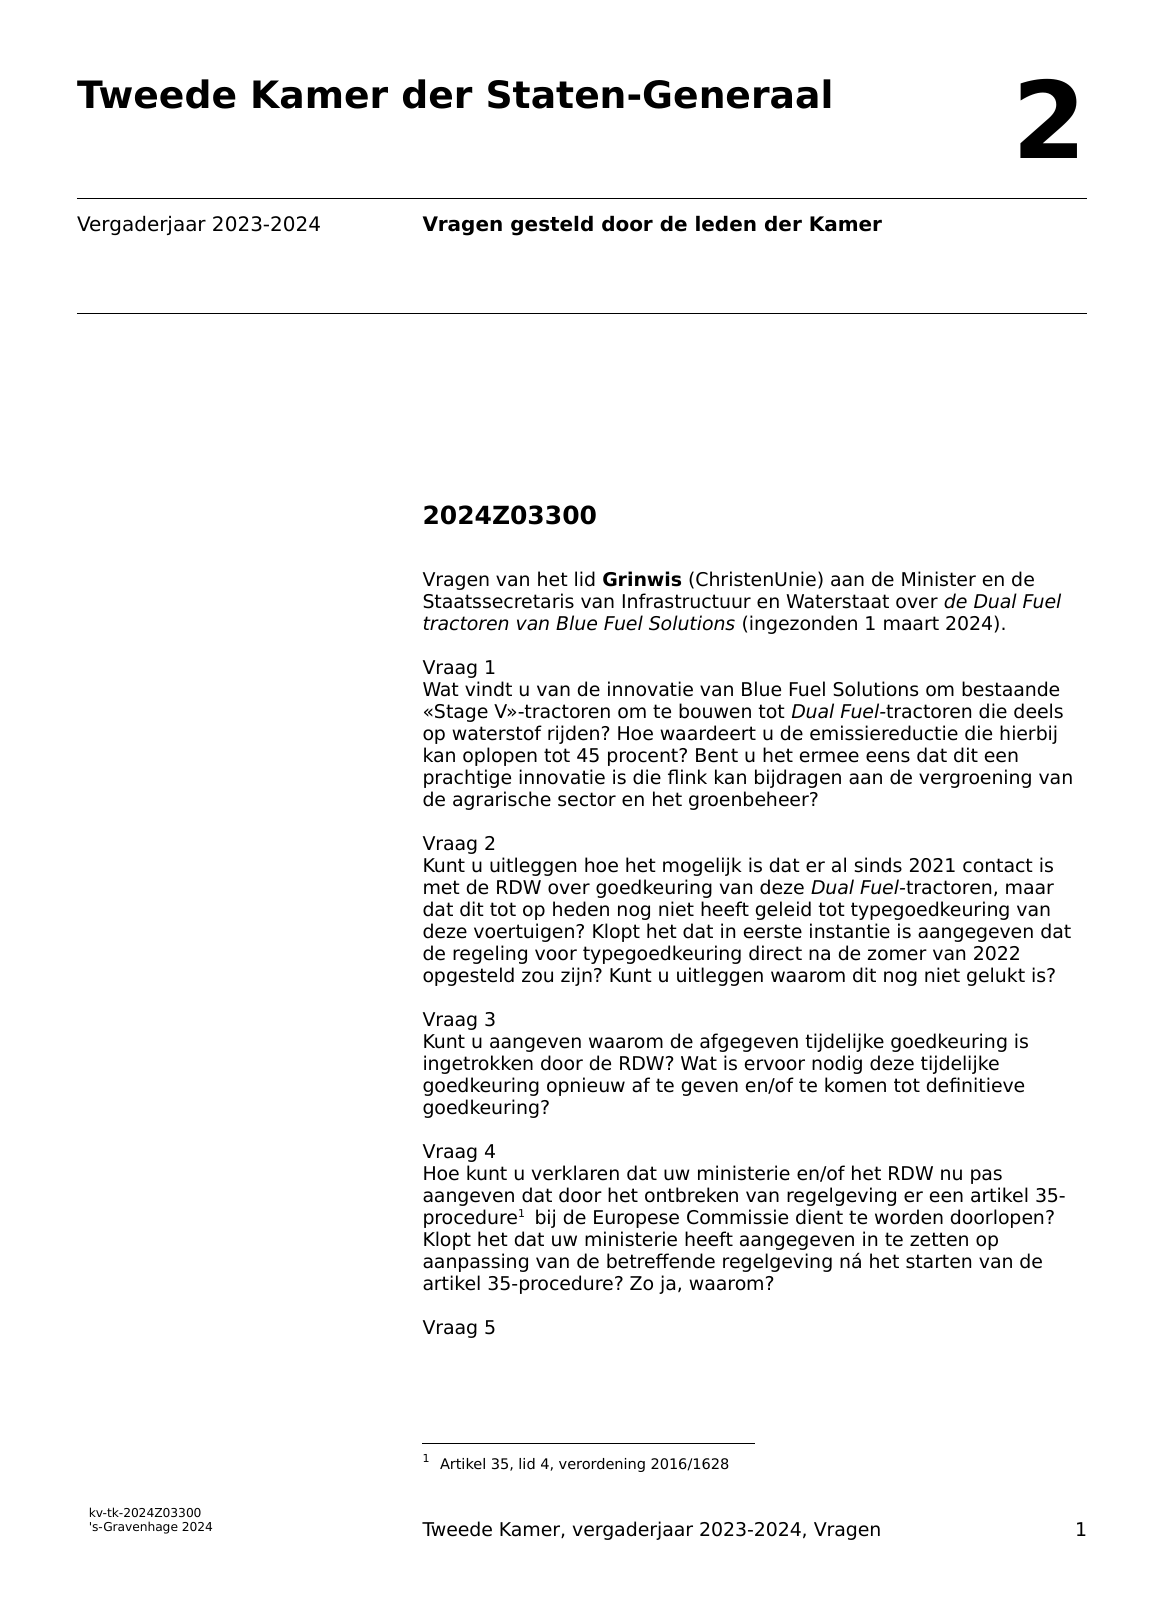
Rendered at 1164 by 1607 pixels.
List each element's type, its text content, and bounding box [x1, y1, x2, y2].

table_header 2 [886, 59, 1087, 198]
text Vraag 2 [422, 833, 1087, 855]
table_cell Vragen gesteld door de leden der Kamer [422, 199, 1087, 313]
text Vraag 5 [422, 1317, 1087, 1339]
table_cell Vergaderjaar 2023-2024 [77, 199, 422, 313]
text Artikel 35, lid 4, verordening 2016/1628 [422, 1452, 1087, 1474]
text Vraag 1 [422, 657, 1087, 679]
text Hoe kunt u verklaren dat uw ministerie en/of het RDW nu pas aangeven dat door het ontbreken van regelgeving er een artikel 35-procedure bij de Europese Commissie dient te worden doorlopen? Klopt het dat uw ministerie heeft aangegeven in te zetten op aanpassing van de betreffende regelgeving ná het starten van de artikel 35-procedure? Zo ja, waarom? [422, 1163, 1087, 1295]
table_header Tweede Kamer der Staten-Generaal [77, 59, 886, 198]
text Wat vindt u van de innovatie van Blue Fuel Solutions om bestaande «Stage V»-tractoren om te bouwen tot Dual Fuel-tractoren die deels op waterstof rijden? Hoe waardeert u de emissiereductie die hierbij kan oplopen tot 45 procent? Bent u het ermee eens dat dit een prachtige innovatie is die flink kan bijdragen aan de vergroening van de agrarische sector en het groenbeheer? [422, 679, 1087, 811]
text Kunt u aangeven waarom de afgegeven tijdelijke goedkeuring is ingetrokken door de RDW? Wat is ervoor nodig deze tijdelijke goedkeuring opnieuw af te geven en/of te komen tot definitieve goedkeuring? [422, 1031, 1087, 1119]
text Vraag 4 [422, 1141, 1087, 1163]
text 's-Gravenhage 2024 [88, 1520, 323, 1534]
text Vragen van het lid Grinwis (ChristenUnie) aan de Minister en de Staatssecretaris van Infrastructuur en Waterstaat over de Dual Fuel tractoren van Blue Fuel Solutions (ingezonden 1 maart 2024). [422, 569, 1087, 635]
text kv-tk-2024Z03300 [88, 1506, 323, 1520]
text Kunt u uitleggen hoe het mogelijk is dat er al sinds 2021 contact is met de RDW over goedkeuring van deze Dual Fuel-tractoren, maar dat dit tot op heden nog niet heeft geleid tot typegoedkeuring van deze voertuigen? Klopt het dat in eerste instantie is aangegeven dat de regeling voor typegoedkeuring direct na de zomer van 2022 opgesteld zou zijn? Kunt u uitleggen waarom dit nog niet gelukt is? [422, 855, 1087, 987]
text 2024Z03300 [422, 501, 1087, 531]
text Vraag 3 [422, 1009, 1087, 1031]
